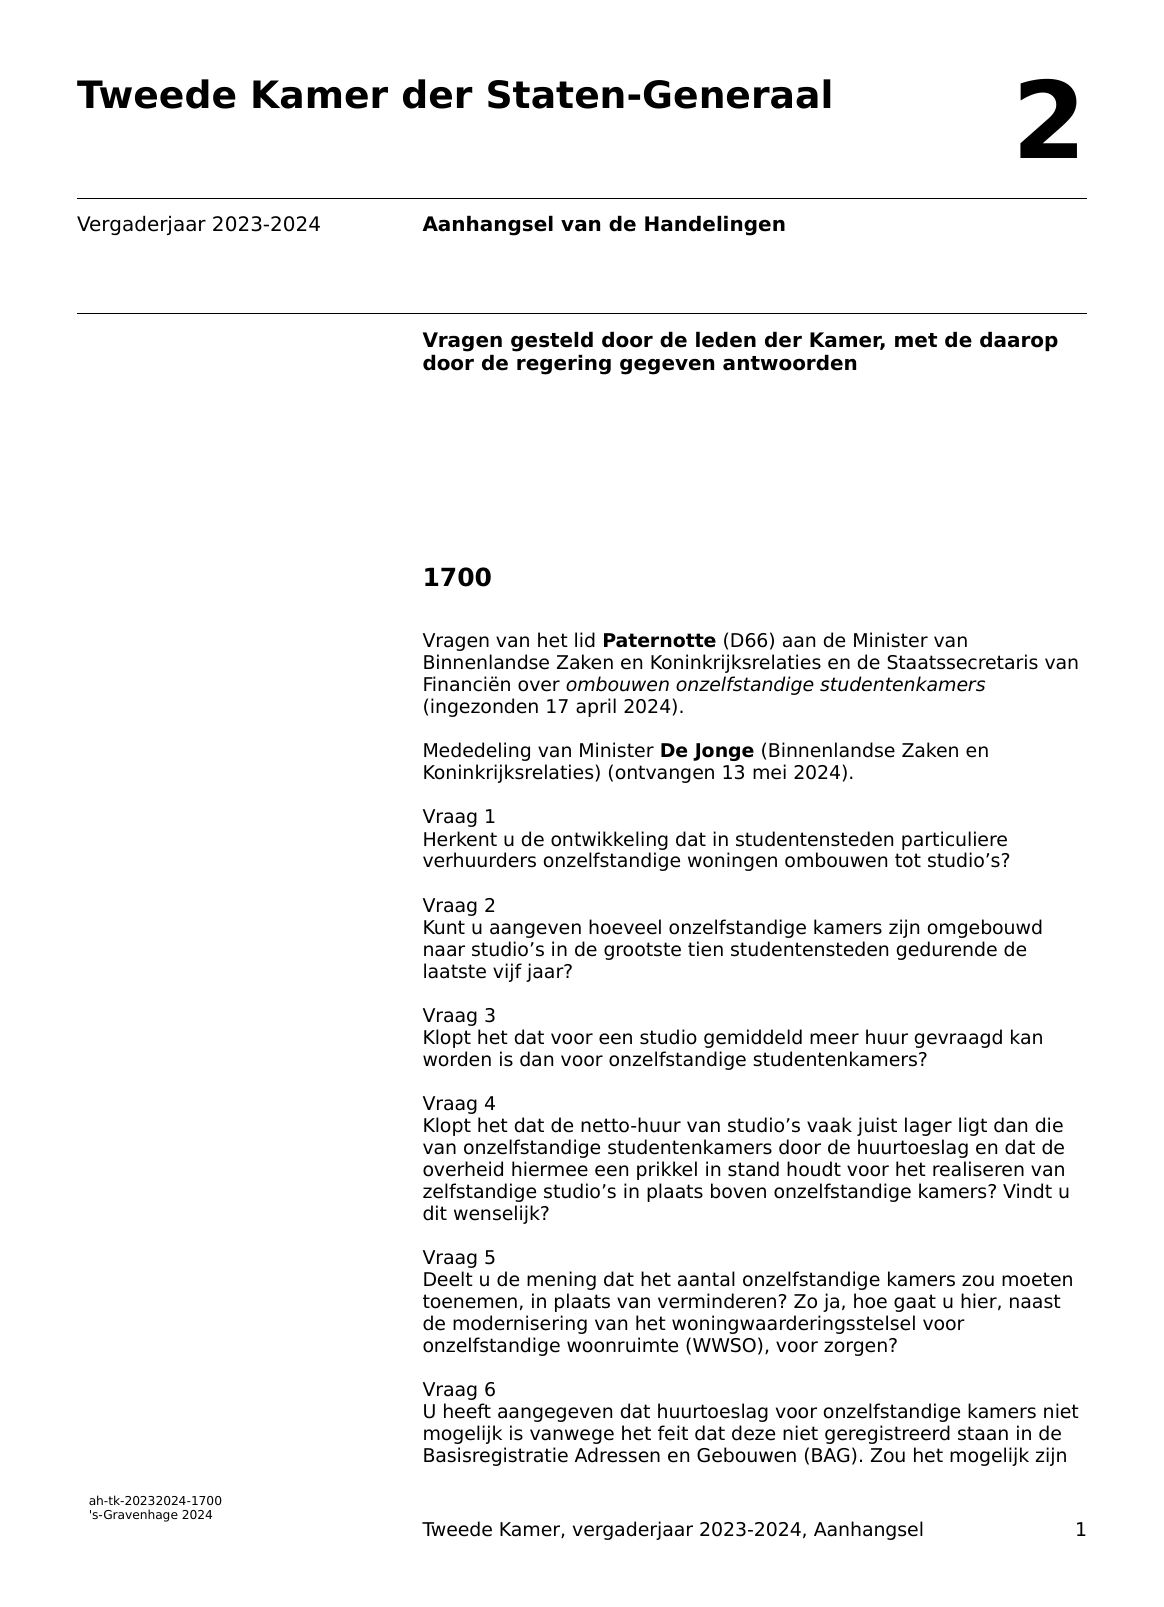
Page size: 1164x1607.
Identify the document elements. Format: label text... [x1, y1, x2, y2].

text Kunt u aangeven hoeveel onzelfstandige kamers zijn omgebouwd naar studio’s in de grootste tien studentensteden gedurende de laatste vijf jaar? [422, 917, 1087, 982]
table_header 2 [886, 59, 1087, 198]
text Vraag 1 [422, 806, 1087, 828]
table_cell [77, 314, 422, 375]
text Vraag 4 [422, 1093, 1087, 1115]
text 1700 [422, 563, 1087, 592]
table_cell Aanhangsel van de Handelingen [422, 199, 1087, 313]
text Klopt het dat de netto-huur van studio’s vaak juist lager ligt dan die van onzelfstandige studentenkamers door de huurtoeslag en dat de overheid hiermee een prikkel in stand houdt voor het realiseren van zelfstandige studio’s in plaats boven onzelfstandige kamers? Vindt u dit wenselijk? [422, 1115, 1087, 1225]
text U heeft aangegeven dat huurtoeslag voor onzelfstandige kamers niet mogelijk is vanwege het feit dat deze niet geregistreerd staan in de Basisregistratie Adressen en Gebouwen (BAG). Zou het mogelijk zijn [422, 1401, 1087, 1467]
text Mededeling van Minister De Jonge (Binnenlandse Zaken en Koninkrijksrelaties) (ontvangen 13 mei 2024). [422, 740, 1087, 784]
text Herkent u de ontwikkeling dat in studentensteden particuliere verhuurders onzelfstandige woningen ombouwen tot studio’s? [422, 828, 1087, 872]
text Vraag 6 [422, 1379, 1087, 1401]
text Deelt u de mening dat het aantal onzelfstandige kamers zou moeten toenemen, in plaats van verminderen? Zo ja, hoe gaat u hier, naast de modernisering van het woningwaarderingsstelsel voor onzelfstandige woonruimte (WWSO), voor zorgen? [422, 1269, 1087, 1357]
table_cell Vergaderjaar 2023-2024 [77, 199, 422, 313]
text ah-tk-20232024-1700 [88, 1494, 323, 1508]
text 's-Gravenhage 2024 [88, 1508, 323, 1522]
table_cell Vragen gesteld door de leden der Kamer, met de daarop door de regering gegeven antwoorden [422, 314, 1087, 375]
text Vragen van het lid Paternotte (D66) aan de Minister van Binnenlandse Zaken en Koninkrijksrelaties en de Staatssecretaris van Financiën over ombouwen onzelfstandige studentenkamers (ingezonden 17 april 2024). [422, 630, 1087, 718]
text Vraag 2 [422, 894, 1087, 917]
table_header Tweede Kamer der Staten-Generaal [77, 59, 886, 198]
text Vraag 5 [422, 1247, 1087, 1269]
text Vraag 3 [422, 1005, 1087, 1027]
text Klopt het dat voor een studio gemiddeld meer huur gevraagd kan worden is dan voor onzelfstandige studentenkamers? [422, 1027, 1087, 1071]
